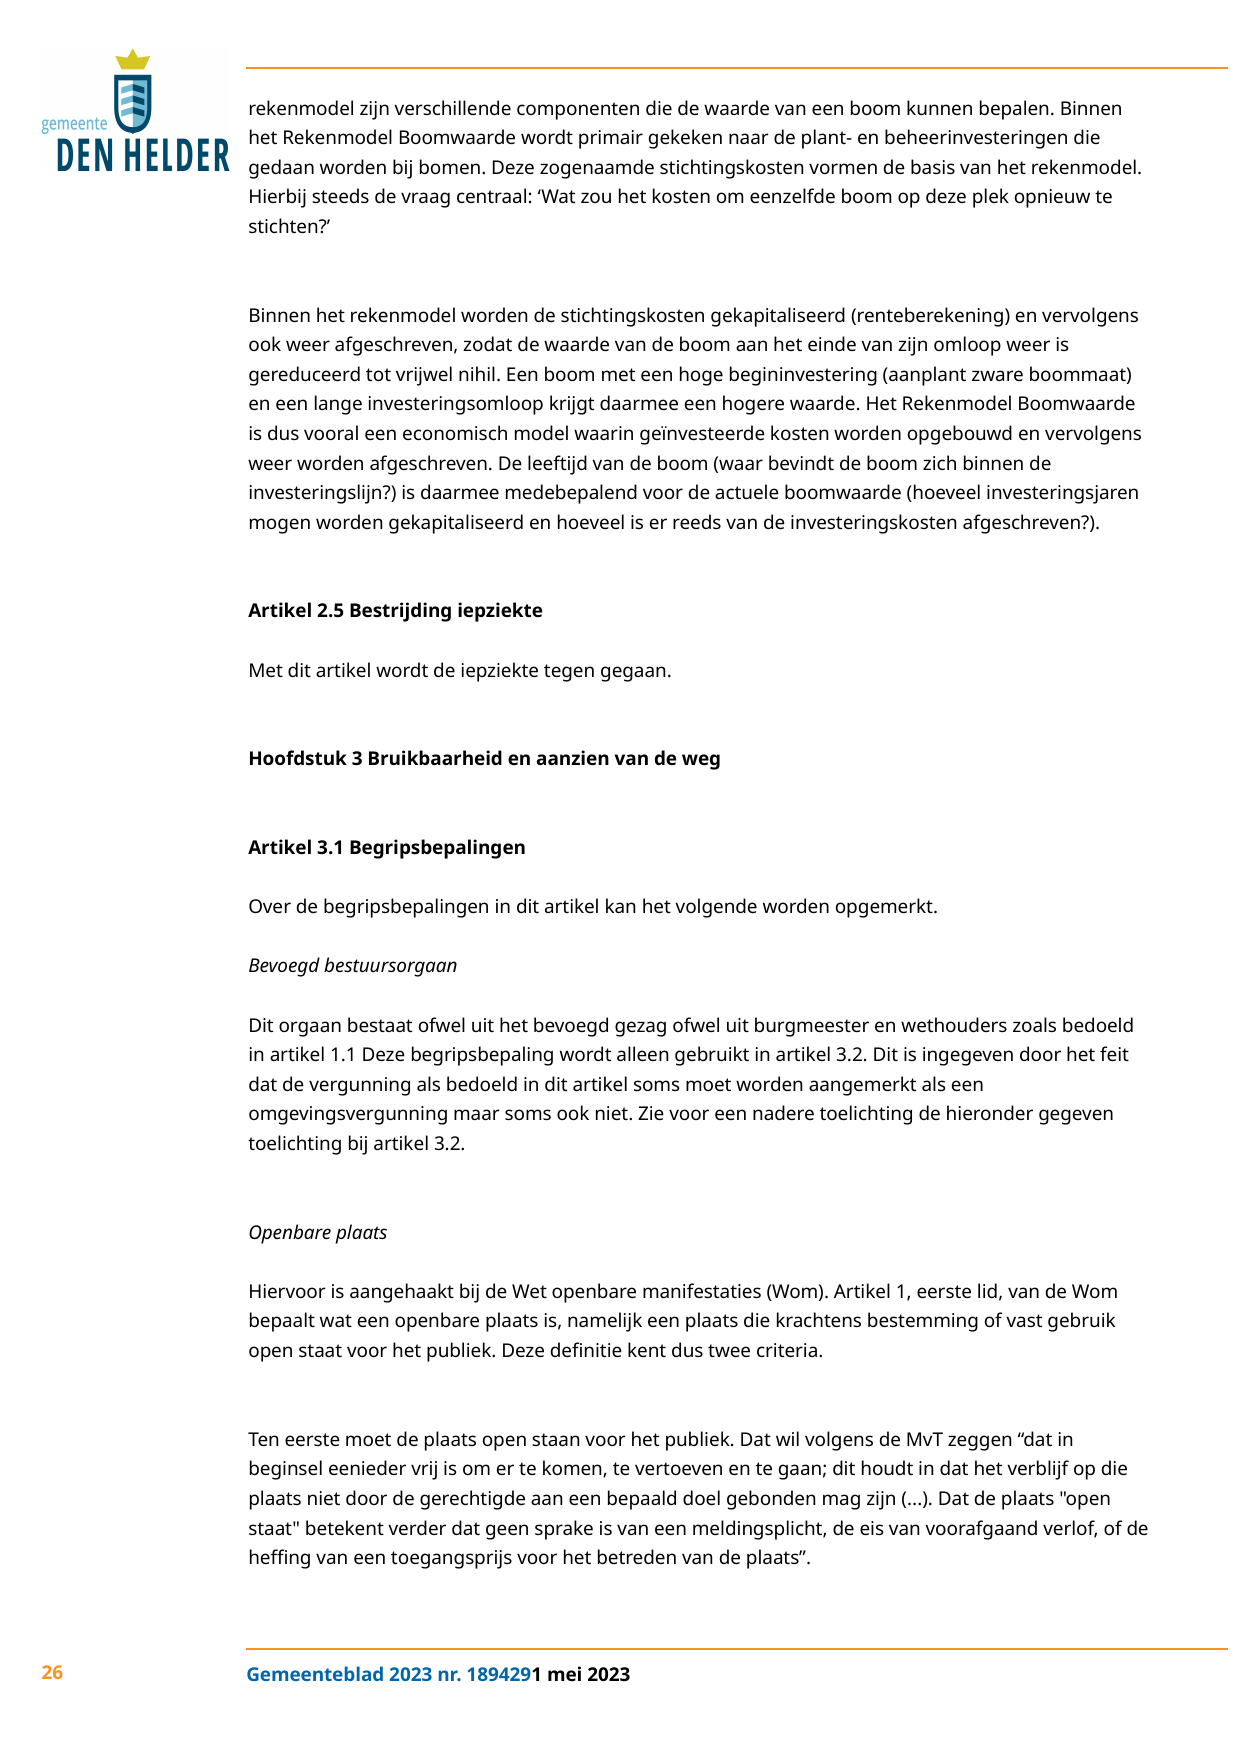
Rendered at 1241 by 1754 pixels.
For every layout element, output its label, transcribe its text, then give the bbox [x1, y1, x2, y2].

text Bevoegd bestuursorgaan [248, 953, 1152, 978]
text Artikel 2.5 Bestrijding iepziekte [248, 598, 1152, 623]
text Over de begripsbepalingen in dit artikel kan het volgende worden opgemerkt. [248, 893, 1152, 919]
text Openbare plaats [248, 1219, 1152, 1245]
text Hoofdstuk 3 Bruikbaarheid en aanzien van de weg [248, 746, 1152, 771]
picture [182, 144, 187, 165]
picture [130, 157, 135, 172]
text Hiervoor is aangehaakt bij de Wet openbare manifestaties (Wom). Artikel 1, eerste lid, van de Wom bepaalt wat een openbare plaats is, namelijk een plaats die krachtens bestemming of vast gebruik open staat voor het publiek. Deze definitie kent dus twee criteria. [248, 1278, 1152, 1363]
text rekenmodel zijn verschillende componenten die de waarde van een boom kunnen bepalen. Binnen het Rekenmodel Boomwaarde wordt primair gekeken naar de plant- en beheerinvesteringen die gedaan worden bij bomen. Deze zogenaamde stichtingskosten vormen de basis van het rekenmodel. Hierbij steeds de vraag centraal: ‘Wat zou het kosten om eenzelfde boom op deze plek opnieuw te stichten?’ [248, 95, 1152, 239]
picture [63, 144, 68, 165]
picture [100, 154, 106, 172]
picture [220, 160, 224, 172]
text Met dit artikel wordt de iepziekte tegen gegaan. [248, 657, 1152, 683]
text Dit orgaan bestaat ofwel uit het bevoegd gezag ofwel uit burgmeester en wethouders zoals bedoeld in artikel 1.1 Deze begripsbepaling wordt alleen gebruikt in artikel 3.2. Dit is ingegeven door het feit dat de vergunning als bedoeld in dit artikel soms moet worden aangemerkt als een omgevingsvergunning maar soms ook niet. Zie voor een nadere toelichting de hieronder gegeven toelichting bij artikel 3.2. [248, 1012, 1152, 1156]
text Ten eerste moet de plaats open staan voor het publiek. Dat wil volgens de MvT zeggen “dat in beginsel eenieder vrij is om er te komen, te vertoeven en te gaan; dit houdt in dat het verblijf op die plaats niet door de gerechtigde aan een bepaald doel gebonden mag zijn (...). Dat de plaats "open staat" betekent verder dat geen sprake is van een meldingsplicht, de eis van voorafgaand verlof, of de heffing van een toegangsprijs voor het betreden van de plaats”. [248, 1426, 1152, 1570]
text Artikel 3.1 Begripsbepalingen [248, 834, 1152, 860]
picture [41, 47, 231, 172]
text Binnen het rekenmodel worden de stichtingskosten gekapitaliseerd (renteberekening) en vervolgens ook weer afgeschreven, zodat de waarde van de boom aan het einde van zijn omloop weer is gereduceerd tot vrijwel nihil. Een boom met een hoge begininvestering (aanplant zware boommaat) en een lange investeringsomloop krijgt daarmee een hogere waarde. Het Rekenmodel Boomwaarde is dus vooral een economisch model waarin geïnvesteerde kosten worden opgebouwd en vervolgens weer worden afgeschreven. De leeftijd van de boom (waar bevindt de boom zich binnen de investeringslijn?) is daarmee medebepalend voor de actuele boomwaarde (hoeveel investeringsjaren mogen worden gekapitaliseerd en hoeveel is er reeds van de investeringskosten afgeschreven?). [248, 302, 1152, 535]
